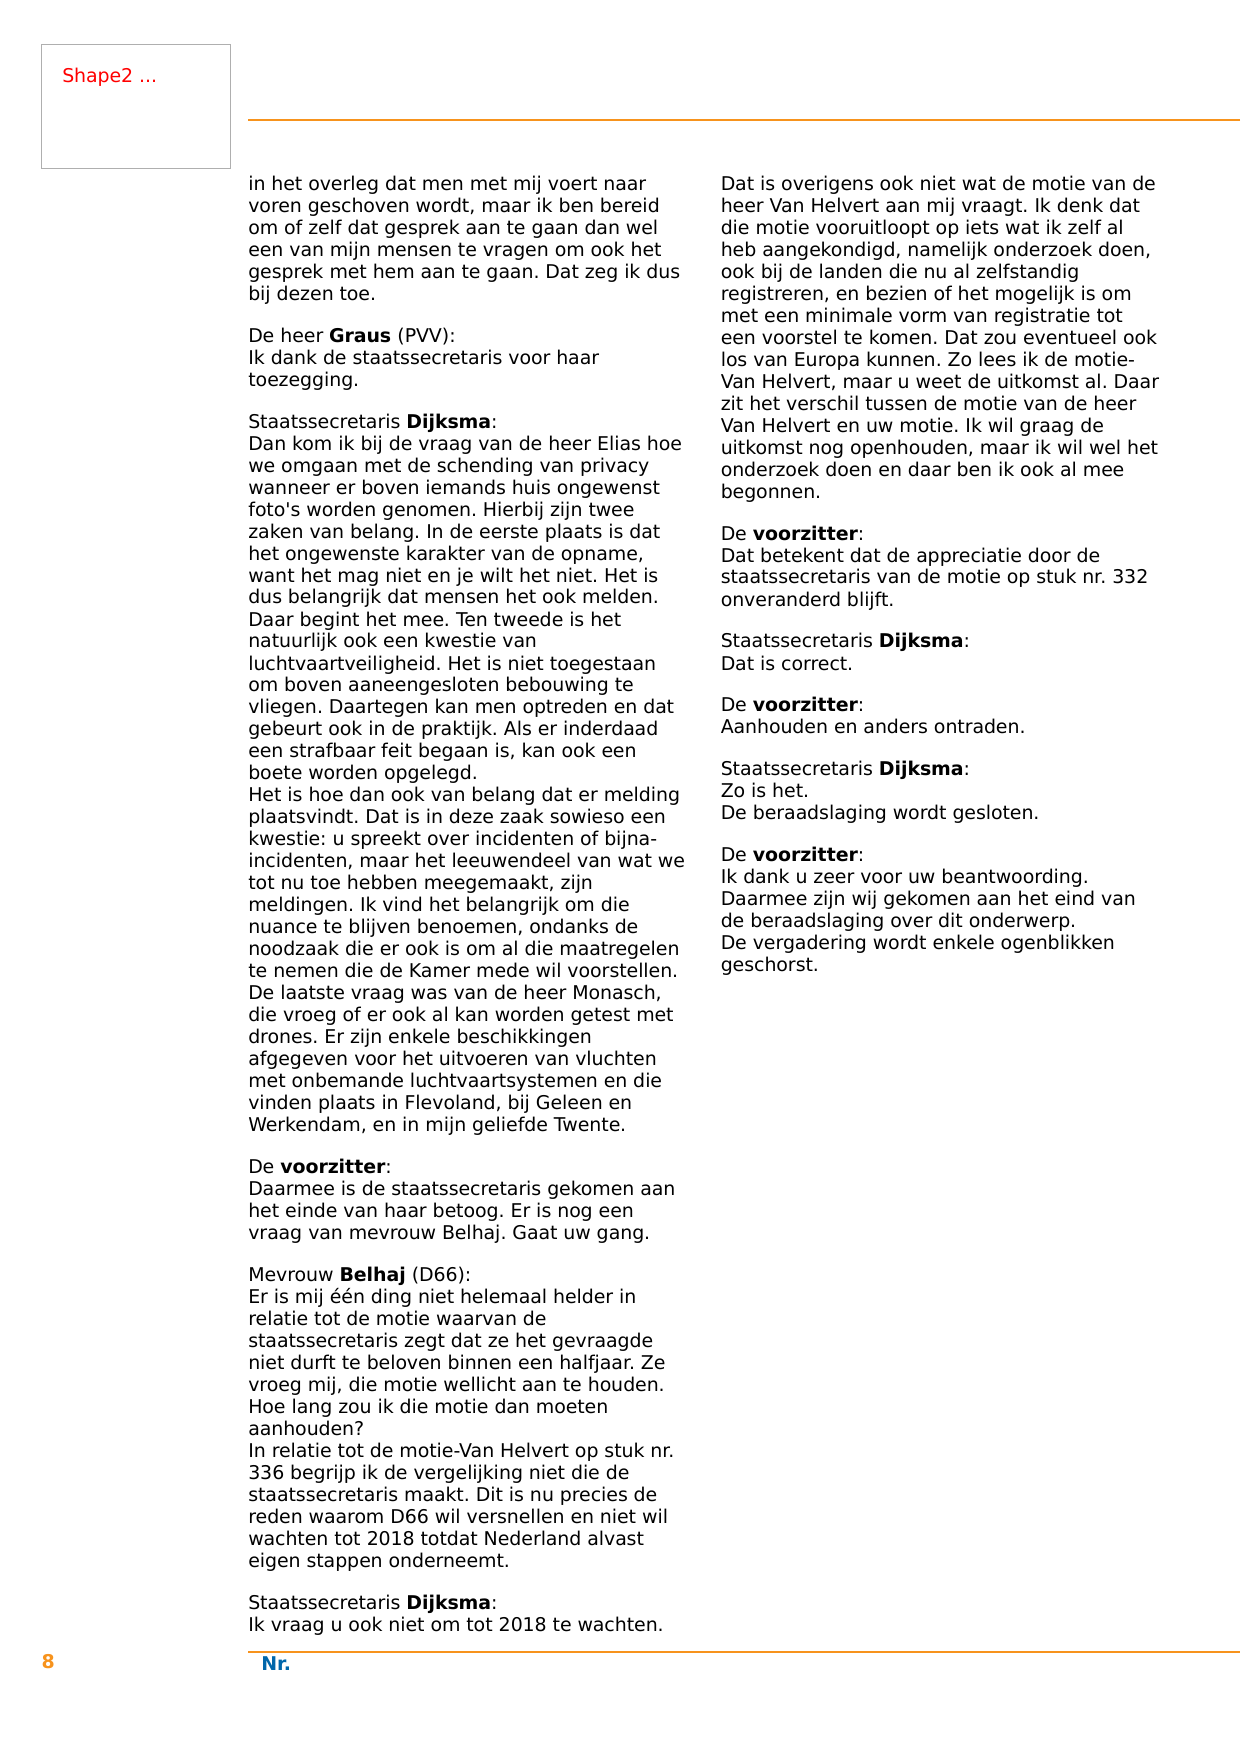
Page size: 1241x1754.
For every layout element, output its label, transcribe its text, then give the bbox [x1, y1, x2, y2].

text Ik dank de staatssecretaris voor haar toezegging. [248, 347, 691, 391]
text in het overleg dat men met mij voert naar voren geschoven wordt, maar ik ben bereid om of zelf dat gesprek aan te gaan dan wel een van mijn mensen te vragen om ook het gesprek met hem aan te gaan. Dat zeg ik dus bij dezen toe. [248, 173, 691, 305]
text Er is mij één ding niet helemaal helder in relatie tot de motie waarvan de staatssecretaris zegt dat ze het gevraagde niet durft te beloven binnen een halfjaar. Ze vroeg mij, die motie wellicht aan te houden. Hoe lang zou ik die motie dan moeten aanhouden? [248, 1286, 691, 1440]
text Mevrouw Belhaj (D66): [248, 1264, 691, 1286]
text De beraadslaging wordt gesloten. [721, 802, 1163, 824]
text Ik dank u zeer voor uw beantwoording. Daarmee zijn wij gekomen aan het eind van de beraadslaging over dit onderwerp. [721, 866, 1163, 932]
text Ik vraag u ook niet om tot 2018 te wachten. [248, 1613, 691, 1636]
text De vergadering wordt enkele ogenblikken geschorst. [721, 932, 1163, 976]
text De laatste vraag was van de heer Monasch, die vroeg of er ook al kan worden getest met drones. Er zijn enkele beschikkingen afgegeven voor het uitvoeren van vluchten met onbemande luchtvaartsystemen en die vinden plaats in Flevoland, bij Geleen en Werkendam, en in mijn geliefde Twente. [248, 982, 691, 1136]
text Dan kom ik bij de vraag van de heer Elias hoe we omgaan met de schending van privacy wanneer er boven iemands huis ongewenst foto's worden genomen. Hierbij zijn twee zaken van belang. In de eerste plaats is dat het ongewenste karakter van de opname, want het mag niet en je wilt het niet. Het is dus belangrijk dat mensen het ook melden. Daar begint het mee. Ten tweede is het natuurlijk ook een kwestie van luchtvaartveiligheid. Het is niet toegestaan om boven aaneengesloten bebouwing te vliegen. Daartegen kan men optreden en dat gebeurt ook in de praktijk. Als er inderdaad een strafbaar feit begaan is, kan ook een boete worden opgelegd. [248, 433, 691, 784]
text De voorzitter: [248, 1156, 691, 1178]
text De voorzitter: [721, 694, 1163, 716]
text Staatssecretaris Dijksma: [248, 1592, 691, 1613]
text Het is hoe dan ook van belang dat er melding plaatsvindt. Dat is in deze zaak sowieso een kwestie: u spreekt over incidenten of bijna-incidenten, maar het leeuwendeel van wat we tot nu toe hebben meegemaakt, zijn meldingen. Ik vind het belangrijk om die nuance te blijven benoemen, ondanks de noodzaak die er ook is om al die maatregelen te nemen die de Kamer mede wil voorstellen. [248, 784, 691, 982]
text Dat is correct. [721, 652, 1163, 674]
text Staatssecretaris Dijksma: [721, 758, 1163, 780]
text Dat is overigens ook niet wat de motie van de heer Van Helvert aan mij vraagt. Ik denk dat die motie vooruitloopt op iets wat ik zelf al heb aangekondigd, namelijk onderzoek doen, ook bij de landen die nu al zelfstandig registreren, en bezien of het mogelijk is om met een minimale vorm van registratie tot een voorstel te komen. Dat zou eventueel ook los van Europa kunnen. Zo lees ik de motie-Van Helvert, maar u weet de uitkomst al. Daar zit het verschil tussen de motie van de heer Van Helvert en uw motie. Ik wil graag de uitkomst nog openhouden, maar ik wil wel het onderzoek doen en daar ben ik ook al mee begonnen. [721, 173, 1163, 502]
text Zo is het. [721, 780, 1163, 802]
text Staatssecretaris Dijksma: [248, 411, 691, 433]
text Daarmee is de staatssecretaris gekomen aan het einde van haar betoog. Er is nog een vraag van mevrouw Belhaj. Gaat uw gang. [248, 1178, 691, 1244]
text De heer Graus (PVV): [248, 325, 691, 347]
text Aanhouden en anders ontraden. [721, 716, 1163, 738]
text Staatssecretaris Dijksma: [721, 630, 1163, 652]
text De voorzitter: [721, 522, 1163, 544]
text De voorzitter: [721, 844, 1163, 866]
text In relatie tot de motie-Van Helvert op stuk nr. 336 begrijp ik de vergelijking niet die de staatssecretaris maakt. Dit is nu precies de reden waarom D66 wil versnellen en niet wil wachten tot 2018 totdat Nederland alvast eigen stappen onderneemt. [248, 1440, 691, 1572]
text Dat betekent dat de appreciatie door de staatssecretaris van de motie op stuk nr. 332 onveranderd blijft. [721, 544, 1163, 610]
